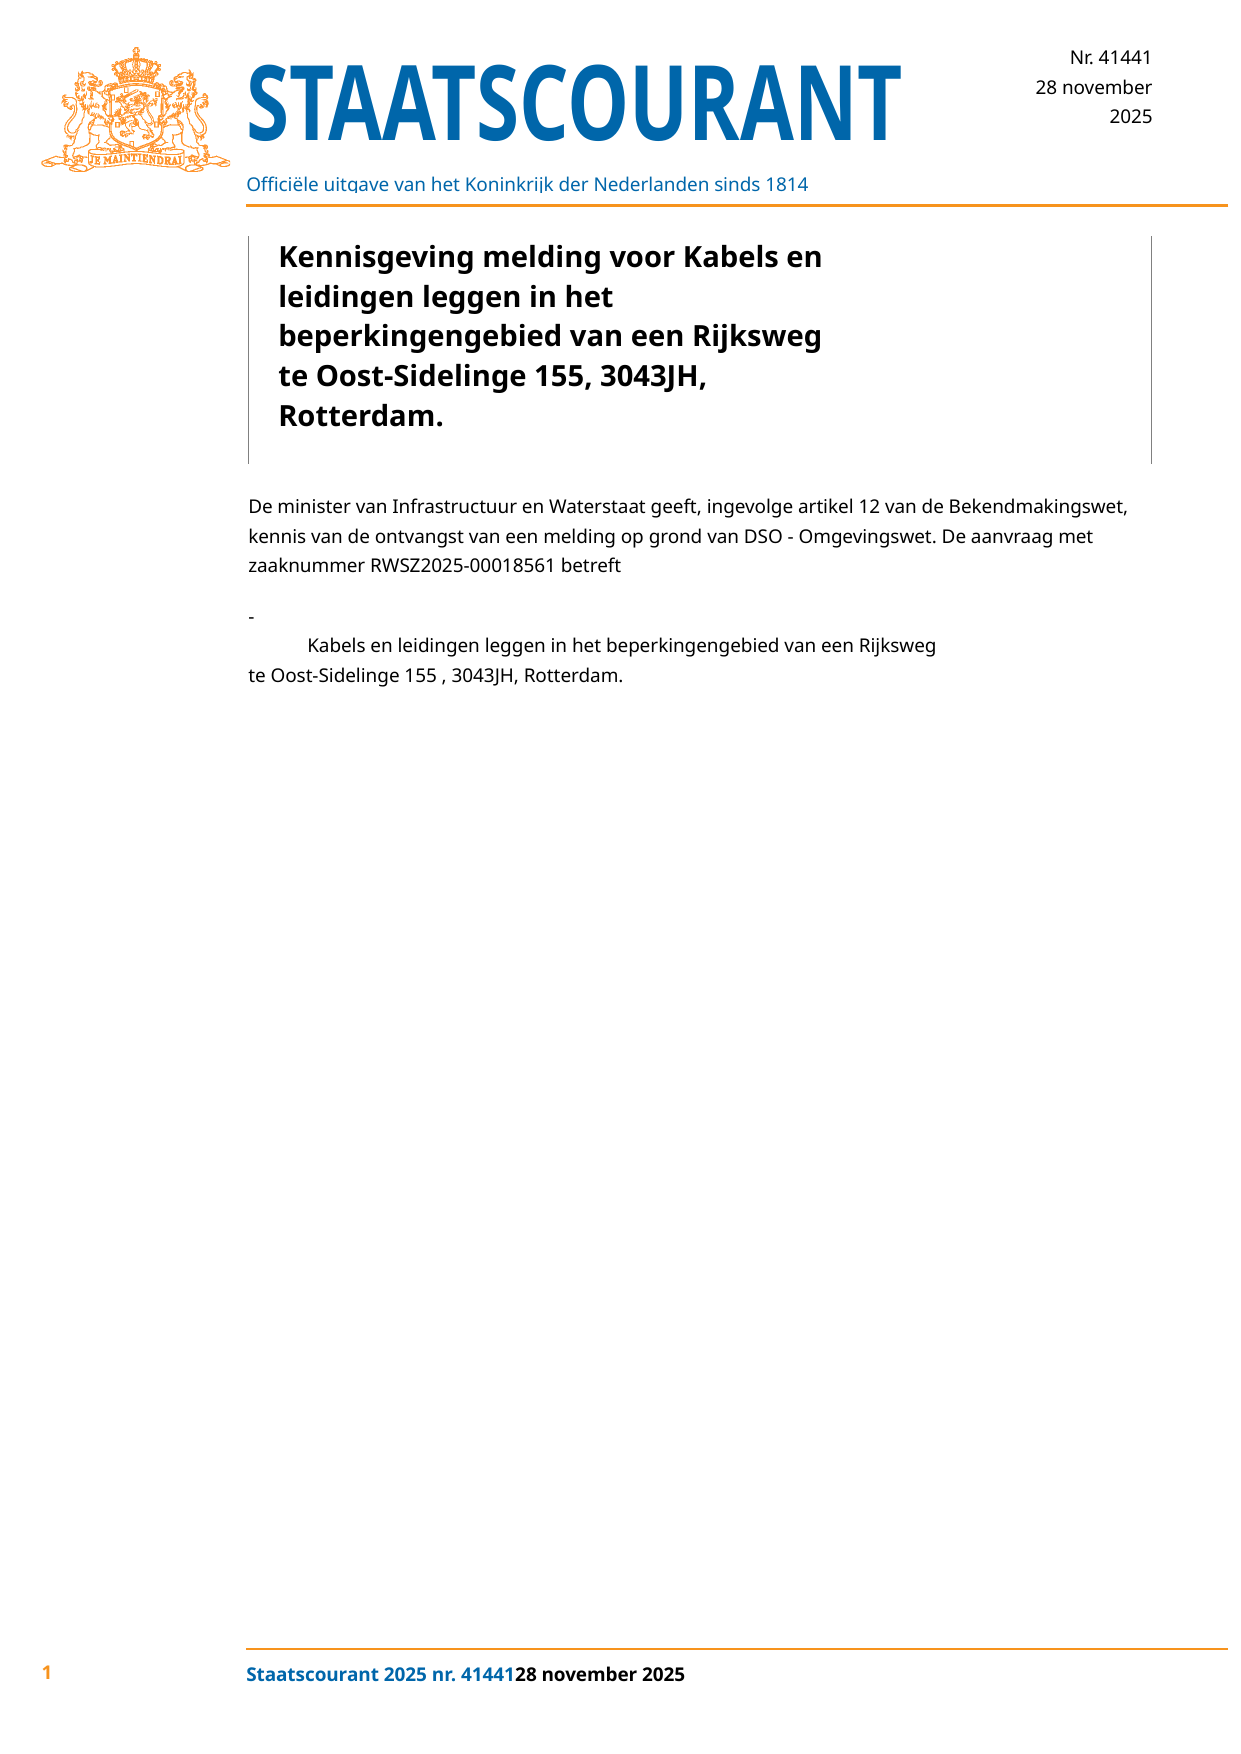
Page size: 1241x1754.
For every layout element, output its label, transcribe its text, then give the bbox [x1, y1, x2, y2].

text te Oost-Sidelinge 155 , 3043JH, Rotterdam. [248, 662, 1152, 688]
list Kabels en leidingen leggen in het beperkingengebied van een Rijksweg [248, 632, 1152, 658]
table_header [850, 236, 912, 413]
table_header [1090, 236, 1151, 413]
picture [41, 47, 231, 172]
text De minister van Infrastructuur en Waterstaat geeft, ingevolge artikel 12 van de Bekendmakingswet, kennis van de ontvangst van een melding op grond van DSO - Omgevingswet. De aanvraag met zaaknummer RWSZ2025-00018561 betreft [248, 493, 1152, 578]
table_header [850, 414, 1151, 464]
table_header Kennisgeving melding voor Kabels en leidingen leggen in het beperkingengebied van een Rijksweg te Oost-Sidelinge 155, 3043JH, Rotterdam. [249, 236, 850, 464]
picture [912, 236, 1090, 414]
